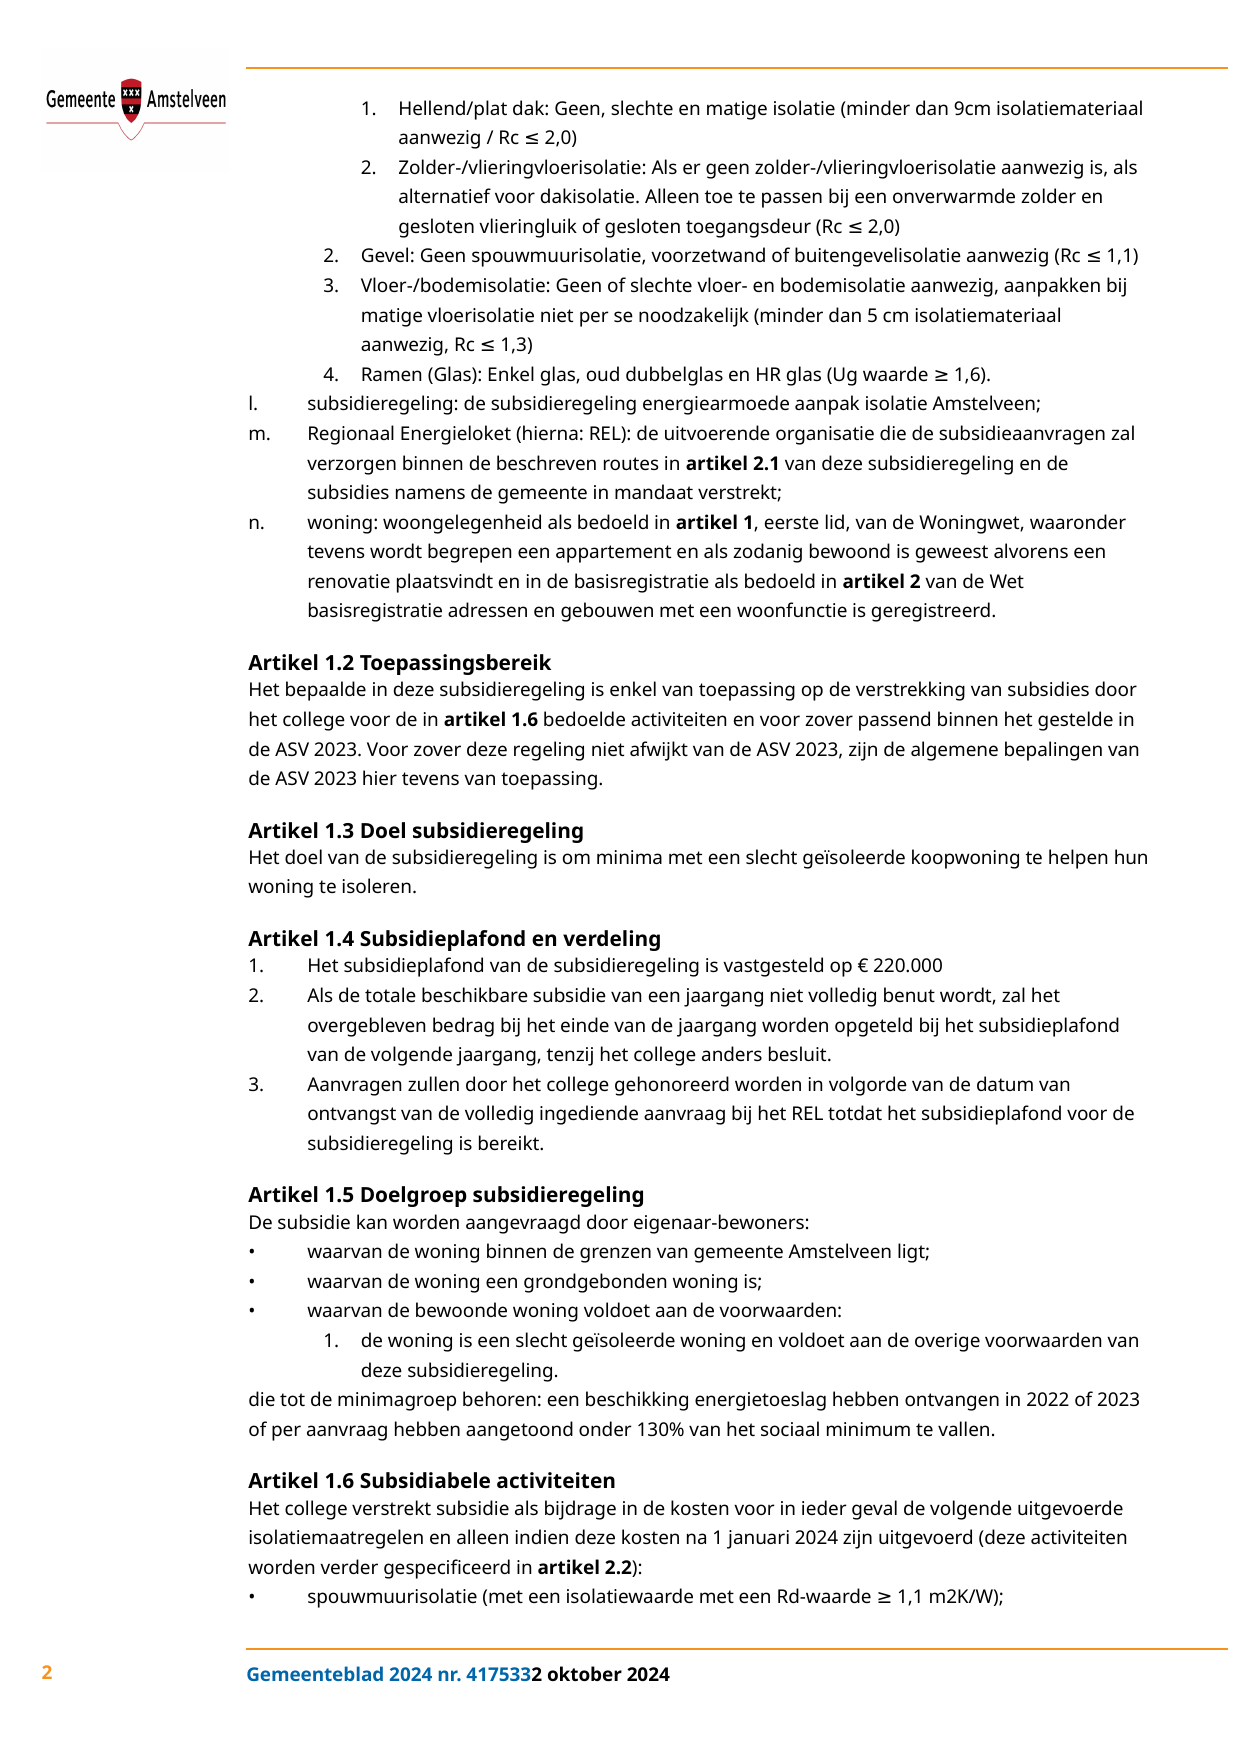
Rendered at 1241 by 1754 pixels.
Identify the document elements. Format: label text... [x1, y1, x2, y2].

list waarvan de woning binnen de grenzen van gemeente Amstelveen ligt; [248, 1238, 1152, 1264]
list subsidieregeling: de subsidieregeling energiearmoede aanpak isolatie Amstelveen; [248, 391, 1152, 416]
list woning: woongelegenheid als bedoeld in artikel 1, eerste lid, van de Woningwet, waaronder tevens wordt begrepen een appartement en als zodanig bewoond is geweest alvorens een renovatie plaatsvindt en in de basisregistratie als bedoeld in artikel 2 van de Wet basisregistratie adressen en gebouwen met een woonfunctie is geregistreerd. [248, 509, 1152, 623]
text Artikel 1.3 Doel subsidieregeling [248, 816, 1152, 844]
list Regionaal Energieloket (hierna: REL): de uitvoerende organisatie die de subsidieaanvragen zal verzorgen binnen de beschreven routes in artikel 2.1 van deze subsidieregeling en de subsidies namens de gemeente in mandaat verstrekt; [248, 420, 1152, 505]
list Vloer-/bodemisolatie: Geen of slechte vloer- en bodemisolatie aanwezig, aanpakken bij matige vloerisolatie niet per se noodzakelijk (minder dan 5 cm isolatiemateriaal aanwezig, Rc ≤ 1,3) [323, 272, 1152, 357]
text Artikel 1.6 Subsidiabele activiteiten [248, 1466, 1152, 1495]
list Als de totale beschikbare subsidie van een jaargang niet volledig benut wordt, zal het overgebleven bedrag bij het einde van de jaargang worden opgeteld bij het subsidieplafond van de volgende jaargang, tenzij het college anders besluit. [248, 982, 1152, 1067]
text Het college verstrekt subsidie als bijdrage in de kosten voor in ieder geval de volgende uitgevoerde isolatiemaatregelen en alleen indien deze kosten na 1 januari 2024 zijn uitgevoerd (deze activiteiten worden verder gespecificeerd in artikel 2.2): [248, 1495, 1152, 1580]
text die tot de minimagroep behoren: een beschikking energietoeslag hebben ontvangen in 2022 of 2023 of per aanvraag hebben aangetoond onder 130% van het sociaal minimum te vallen. [248, 1386, 1152, 1442]
picture [41, 47, 231, 172]
list waarvan de bewoonde woning voldoet aan de voorwaarden: [248, 1298, 1152, 1323]
text De subsidie kan worden aangevraagd door eigenaar-bewoners: [248, 1209, 1152, 1235]
list Ramen (Glas): Enkel glas, oud dubbelglas en HR glas (Ug waarde ≥ 1,6). [323, 361, 1152, 387]
text Artikel 1.4 Subsidieplafond en verdeling [248, 924, 1152, 953]
text Het doel van de subsidieregeling is om minima met een slecht geïsoleerde koopwoning te helpen hun woning te isoleren. [248, 844, 1152, 899]
list Zolder-/vlieringvloerisolatie: Als er geen zolder-/vlieringvloerisolatie aanwezig is, als alternatief voor dakisolatie. Alleen toe te passen bij een onverwarmde zolder en gesloten vlieringluik of gesloten toegangsdeur (Rc ≤ 2,0) [361, 154, 1152, 239]
list Hellend/plat dak: Geen, slechte en matige isolatie (minder dan 9cm isolatiemateriaal aanwezig / Rc ≤ 2,0) [361, 95, 1152, 150]
list Aanvragen zullen door het college gehonoreerd worden in volgorde van de datum van ontvangst van de volledig ingediende aanvraag bij het REL totdat het subsidieplafond voor de subsidieregeling is bereikt. [248, 1071, 1152, 1156]
list waarvan de woning een grondgebonden woning is; [248, 1268, 1152, 1294]
list Gevel: Geen spouwmuurisolatie, voorzetwand of buitengevelisolatie aanwezig (Rc ≤ 1,1) [323, 243, 1152, 268]
text Artikel 1.2 Toepassingsbereik [248, 648, 1152, 677]
text Het bepaalde in deze subsidieregeling is enkel van toepassing op de verstrekking van subsidies door het college voor de in artikel 1.6 bedoelde activiteiten en voor zover passend binnen het gestelde in de ASV 2023. Voor zover deze regeling niet afwijkt van de ASV 2023, zijn de algemene bepalingen van de ASV 2023 hier tevens van toepassing. [248, 677, 1152, 791]
list Het subsidieplafond van de subsidieregeling is vastgesteld op € 220.000 [248, 953, 1152, 978]
list spouwmuurisolatie (met een isolatiewaarde met een Rd-waarde ≥ 1,1 m2K/W); [248, 1584, 1152, 1609]
list de woning is een slecht geïsoleerde woning en voldoet aan de overige voorwaarden van deze subsidieregeling. [323, 1327, 1152, 1383]
text Artikel 1.5 Doelgroep subsidieregeling [248, 1181, 1152, 1209]
